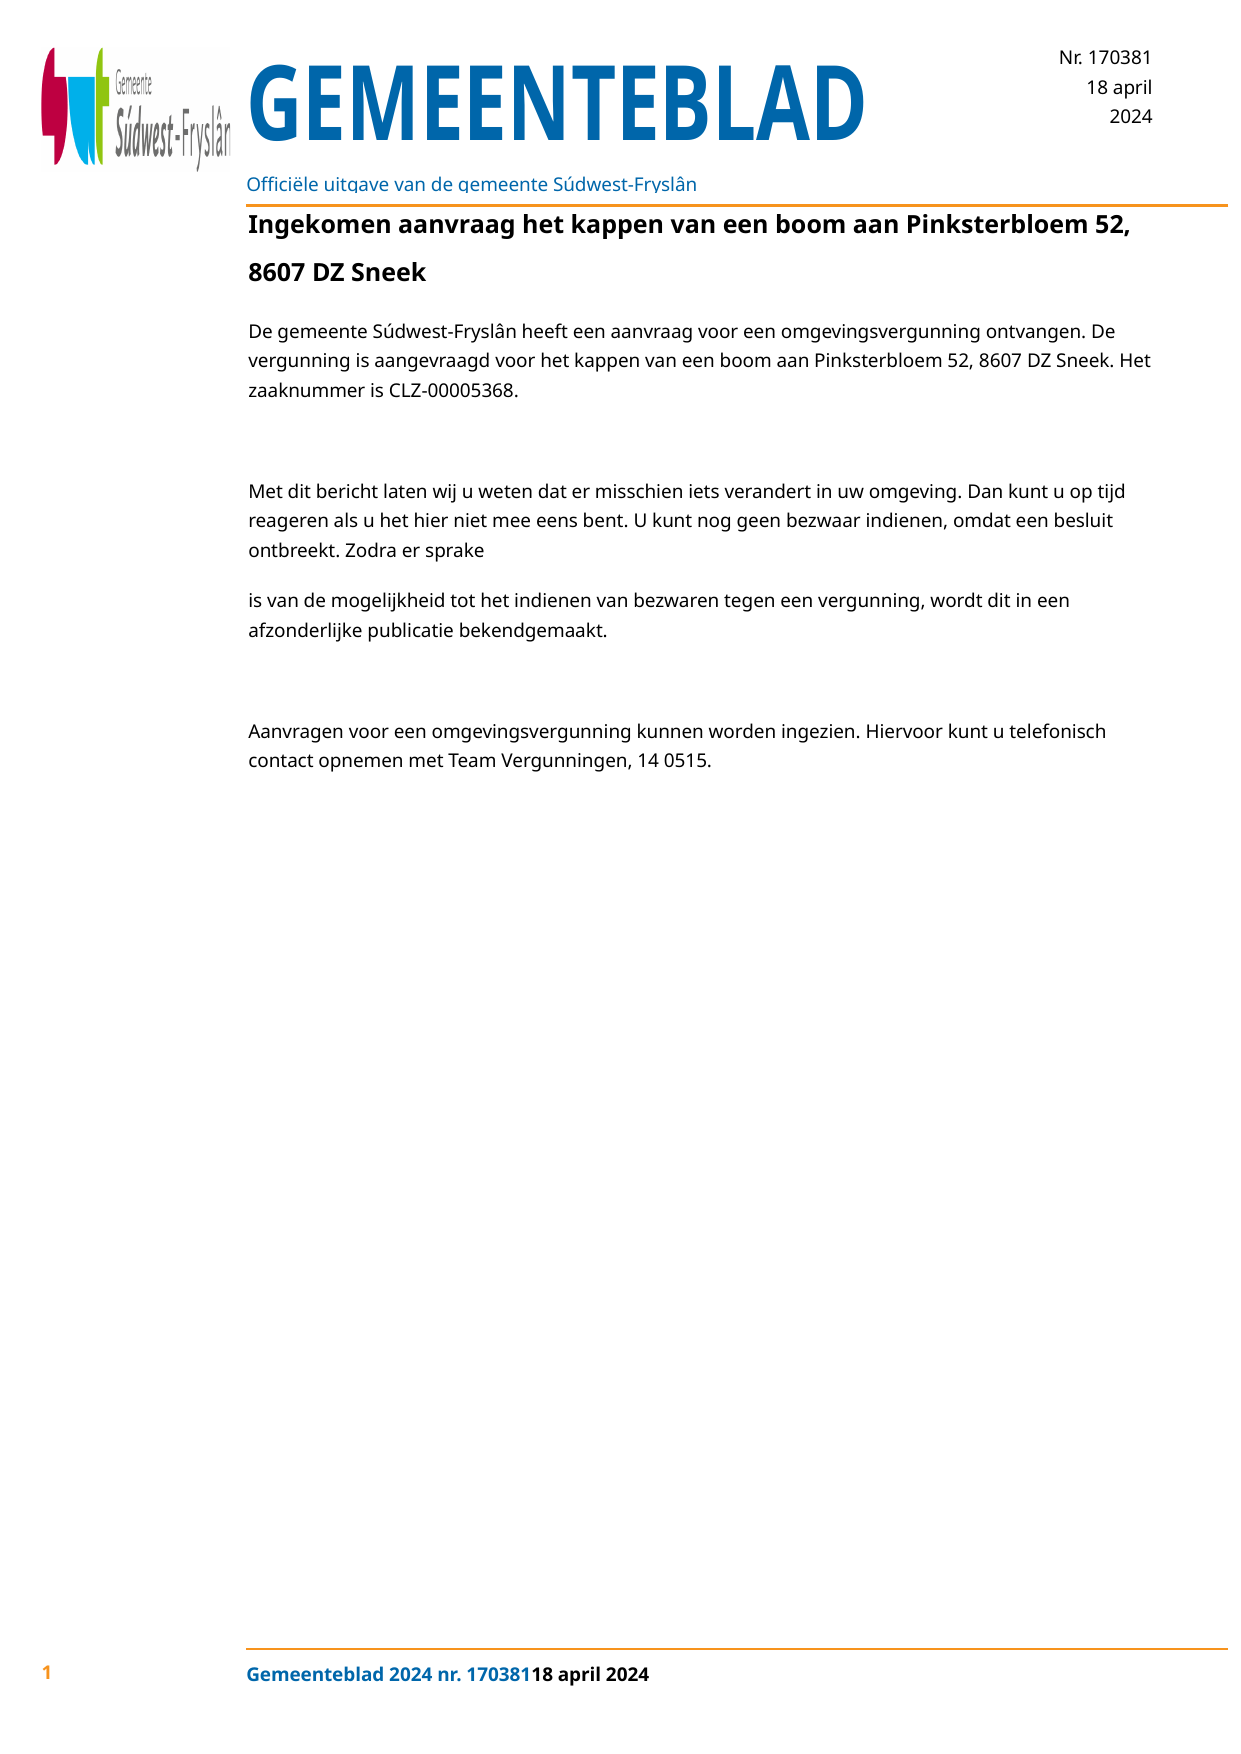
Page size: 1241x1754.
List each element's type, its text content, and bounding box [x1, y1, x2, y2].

text Aanvragen voor een omgevingsvergunning kunnen worden ingezien. Hiervoor kunt u telefonisch contact opnemen met Team Vergunningen, 14 0515. [248, 718, 1152, 773]
text is van de mogelijkheid tot het indienen van bezwaren tegen een vergunning, wordt dit in een afzonderlijke publicatie bekendgemaakt. [248, 587, 1152, 643]
picture [41, 47, 231, 172]
text Ingekomen aanvraag het kappen van een boom aan Pinksterbloem 52, 8607 DZ Sneek [248, 207, 1152, 288]
text De gemeente Súdwest-Fryslân heeft een aanvraag voor een omgevingsvergunning ontvangen. De vergunning is aangevraagd voor het kappen van een boom aan Pinksterbloem 52, 8607 DZ Sneek. Het zaaknummer is CLZ-00005368. [248, 318, 1152, 403]
text Met dit bericht laten wij u weten dat er misschien iets verandert in uw omgeving. Dan kunt u op tijd reageren als u het hier niet mee eens bent. U kunt nog geen bezwaar indienen, omdat een besluit ontbreekt. Zodra er sprake [248, 478, 1152, 563]
